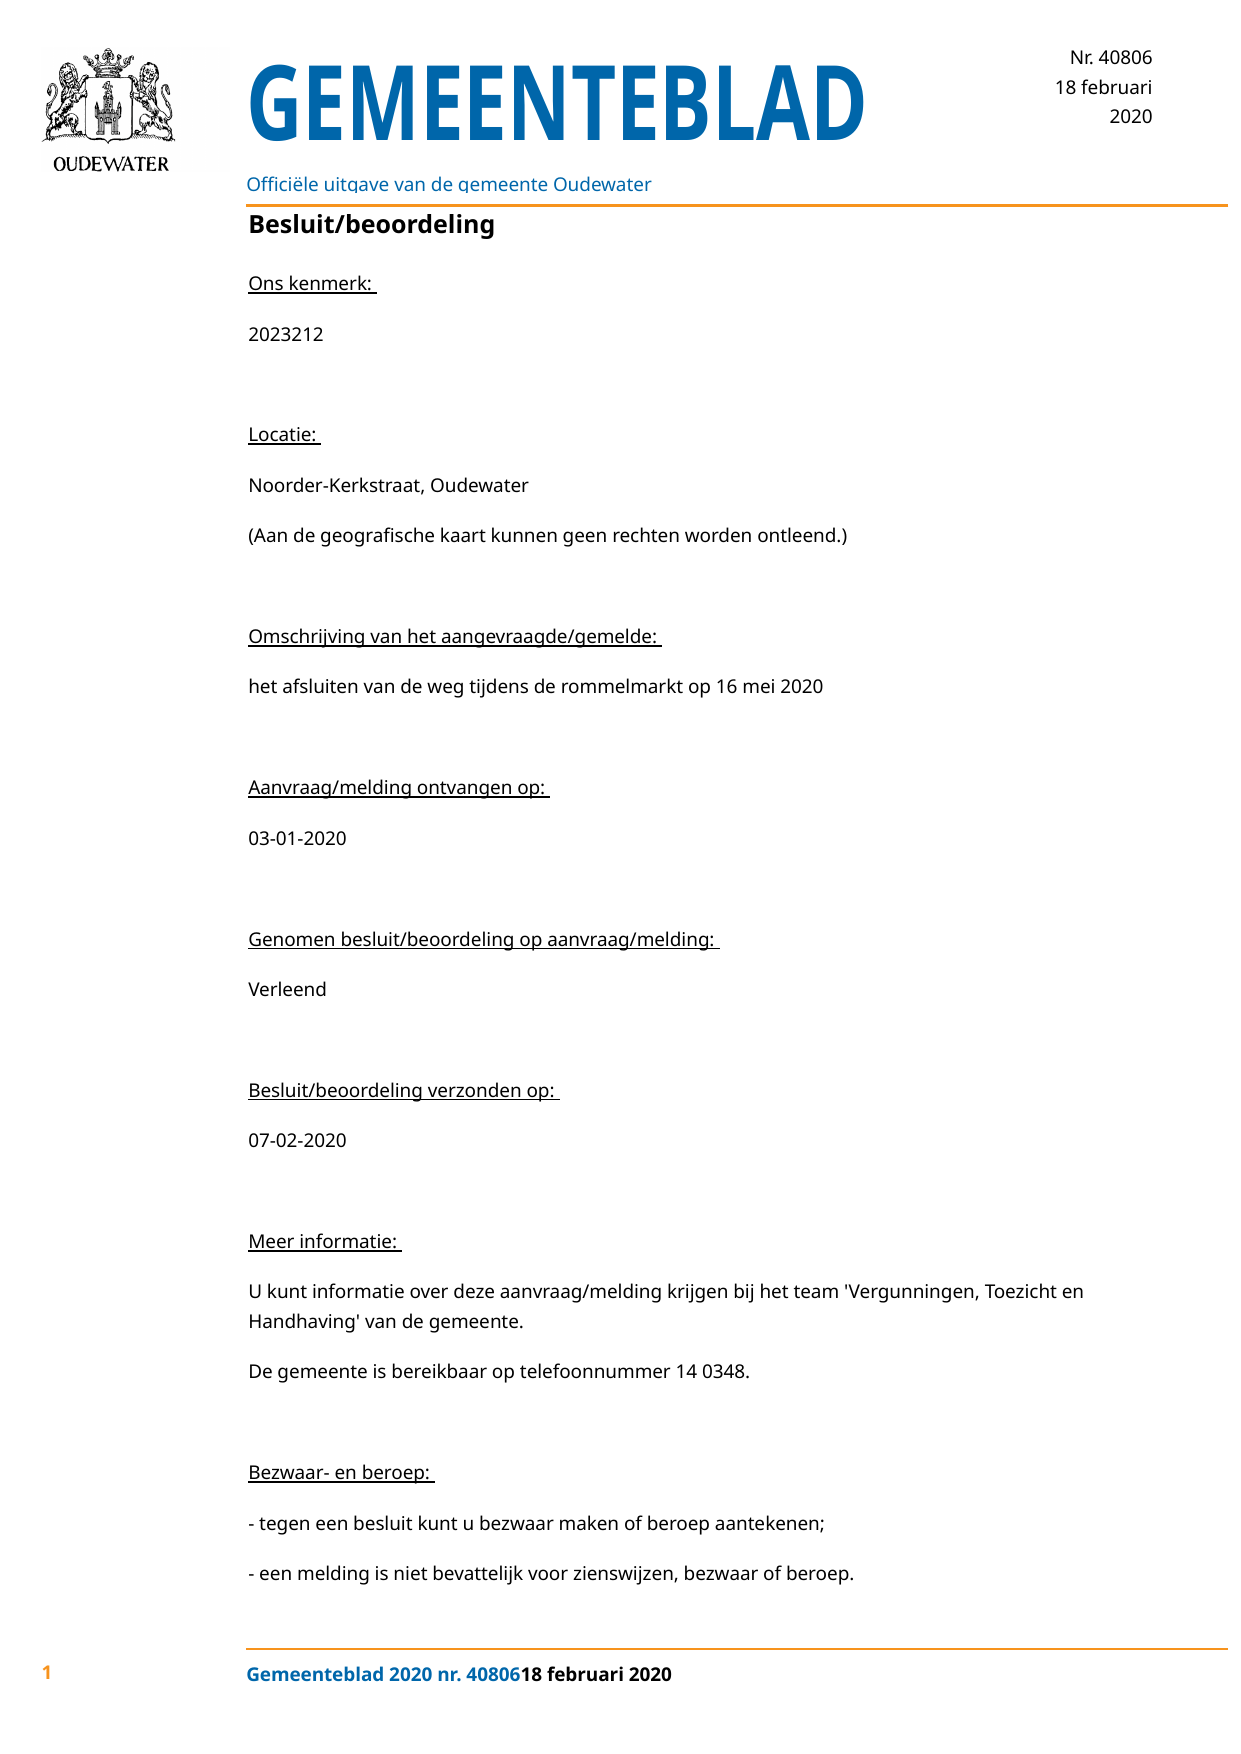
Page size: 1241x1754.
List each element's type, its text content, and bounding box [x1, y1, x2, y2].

picture [41, 47, 231, 172]
text Besluit/beoordeling [248, 207, 1152, 241]
text 2023212 [248, 321, 1152, 346]
text 07-02-2020 [248, 1127, 1152, 1153]
text Noorder-Kerkstraat, Oudewater [248, 472, 1152, 498]
text het afsluiten van de weg tijdens de rommelmarkt op 16 mei 2020 [248, 674, 1152, 699]
text 03-01-2020 [248, 825, 1152, 851]
text - tegen een besluit kunt u bezwaar maken of beroep aantekenen; [248, 1510, 1152, 1536]
text U kunt informatie over deze aanvraag/melding krijgen bij het team 'Vergunningen, Toezicht en Handhaving' van de gemeente. [248, 1279, 1152, 1334]
text Omschrijving van het aangevraagde/gemelde: [248, 623, 1152, 649]
text (Aan de geografische kaart kunnen geen rechten worden ontleend.) [248, 522, 1152, 548]
text Ons kenmerk: [248, 270, 1152, 296]
text Besluit/beoordeling verzonden op: [248, 1077, 1152, 1103]
text Verleend [248, 976, 1152, 1002]
text Locatie: [248, 422, 1152, 447]
text De gemeente is bereikbaar op telefoonnummer 14 0348. [248, 1359, 1152, 1384]
text Bezwaar- en beroep: [248, 1459, 1152, 1485]
text - een melding is niet bevattelijk voor zienswijzen, bezwaar of beroep. [248, 1560, 1152, 1586]
text Aanvraag/melding ontvangen op: [248, 774, 1152, 800]
text Genomen besluit/beoordeling op aanvraag/melding: [248, 926, 1152, 951]
text Meer informatie: [248, 1228, 1152, 1254]
